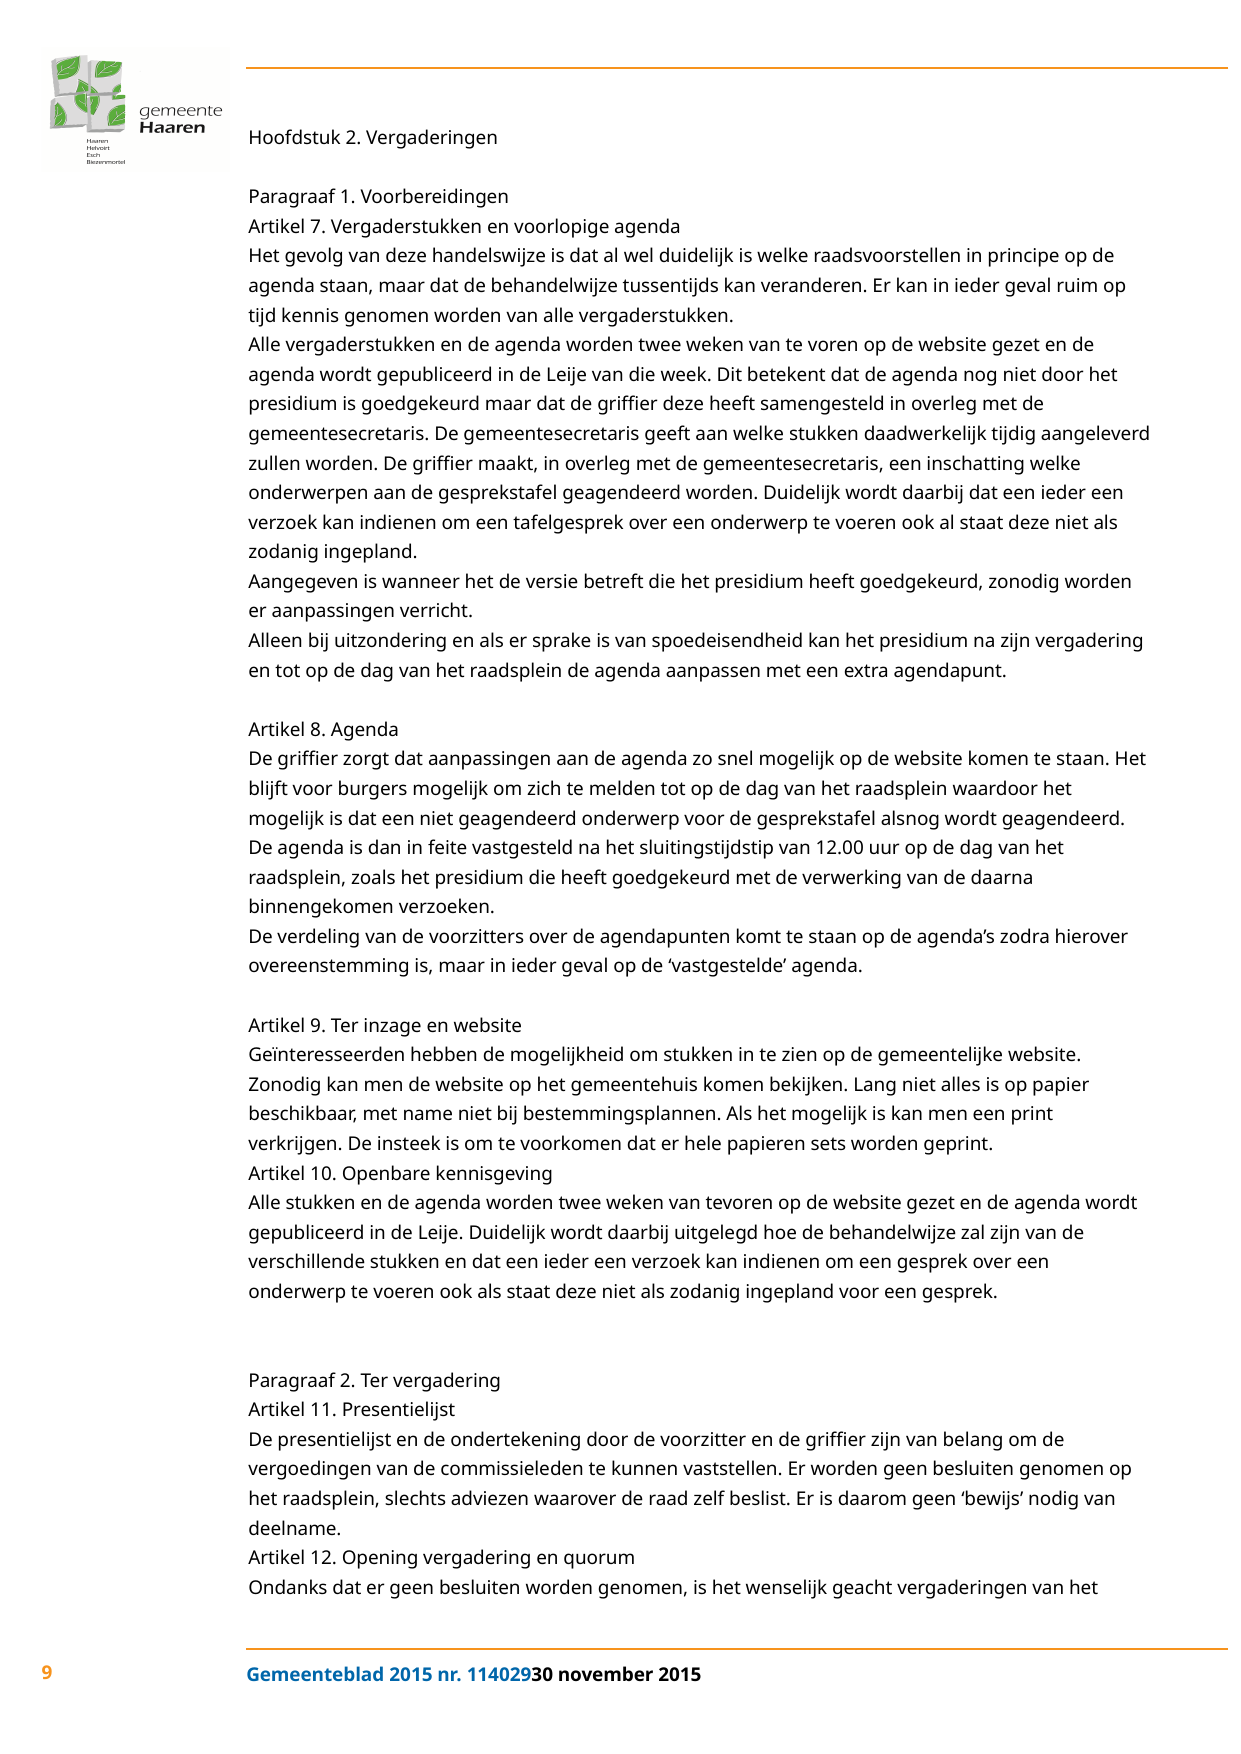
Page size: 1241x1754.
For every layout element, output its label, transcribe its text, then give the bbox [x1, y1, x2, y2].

text Paragraaf 1. Voorbereidingen [248, 183, 1152, 209]
text Aangegeven is wanneer het de versie betreft die het presidium heeft goedgekeurd, zonodig worden er aanpassingen verricht. [248, 568, 1152, 623]
text De griffier zorgt dat aanpassingen aan de agenda zo snel mogelijk op de website komen te staan. Het blijft voor burgers mogelijk om zich te melden tot op de dag van het raadsplein waardoor het mogelijk is dat een niet geagendeerd onderwerp voor de gesprekstafel alsnog wordt geagendeerd. De agenda is dan in feite vastgesteld na het sluitingstijdstip van 12.00 uur op de dag van het raadsplein, zoals het presidium die heeft goedgekeurd met de verwerking van de daarna binnengekomen verzoeken. [248, 746, 1152, 919]
text Artikel 10. Openbare kennisgeving [248, 1160, 1152, 1186]
text Geïnteresseerden hebben de mogelijkheid om stukken in te zien op de gemeentelijke website. Zonodig kan men de website op het gemeentehuis komen bekijken. Lang niet alles is op papier beschikbaar, met name niet bij bestemmingsplannen. Als het mogelijk is kan men een print verkrijgen. De insteek is om te voorkomen dat er hele papieren sets worden geprint. [248, 1041, 1152, 1156]
text Artikel 12. Opening vergadering en quorum [248, 1544, 1152, 1570]
text Artikel 9. Ter inzage en website [248, 1012, 1152, 1038]
picture [41, 47, 231, 172]
text Het gevolg van deze handelswijze is dat al wel duidelijk is welke raadsvoorstellen in principe op de agenda staan, maar dat de behandelwijze tussentijds kan veranderen. Er kan in ieder geval ruim op tijd kennis genomen worden van alle vergaderstukken. [248, 243, 1152, 328]
text De presentielijst en de ondertekening door de voorzitter en de griffier zijn van belang om de vergoedingen van de commissieleden te kunnen vaststellen. Er worden geen besluiten genomen op het raadsplein, slechts adviezen waarover de raad zelf beslist. Er is daarom geen ‘bewijs’ nodig van deelname. [248, 1426, 1152, 1541]
text De verdeling van de voorzitters over de agendapunten komt te staan op de agenda’s zodra hierover overeenstemming is, maar in ieder geval op de ‘vastgestelde’ agenda. [248, 923, 1152, 978]
text Artikel 7. Vergaderstukken en voorlopige agenda [248, 213, 1152, 239]
text Hoofdstuk 2. Vergaderingen [248, 124, 1152, 150]
text Ondanks dat er geen besluiten worden genomen, is het wenselijk geacht vergaderingen van het [248, 1574, 1152, 1600]
text Artikel 8. Agenda [248, 716, 1152, 742]
text Paragraaf 2. Ter vergadering [248, 1367, 1152, 1393]
text Alle stukken en de agenda worden twee weken van tevoren op de website gezet en de agenda wordt gepubliceerd in de Leije. Duidelijk wordt daarbij uitgelegd hoe de behandelwijze zal zijn van de verschillende stukken en dat een ieder een verzoek kan indienen om een gesprek over een onderwerp te voeren ook als staat deze niet als zodanig ingepland voor een gesprek. [248, 1189, 1152, 1304]
text Alleen bij uitzondering en als er sprake is van spoedeisendheid kan het presidium na zijn vergadering en tot op de dag van het raadsplein de agenda aanpassen met een extra agendapunt. [248, 627, 1152, 683]
text Alle vergaderstukken en de agenda worden twee weken van te voren op de website gezet en de agenda wordt gepubliceerd in de Leije van die week. Dit betekent dat de agenda nog niet door het presidium is goedgekeurd maar dat de griffier deze heeft samengesteld in overleg met de gemeentesecretaris. De gemeentesecretaris geeft aan welke stukken daadwerkelijk tijdig aangeleverd zullen worden. De griffier maakt, in overleg met de gemeentesecretaris, een inschatting welke onderwerpen aan de gesprekstafel geagendeerd worden. Duidelijk wordt daarbij dat een ieder een verzoek kan indienen om een tafelgesprek over een onderwerp te voeren ook al staat deze niet als zodanig ingepland. [248, 331, 1152, 564]
text Artikel 11. Presentielijst [248, 1396, 1152, 1422]
